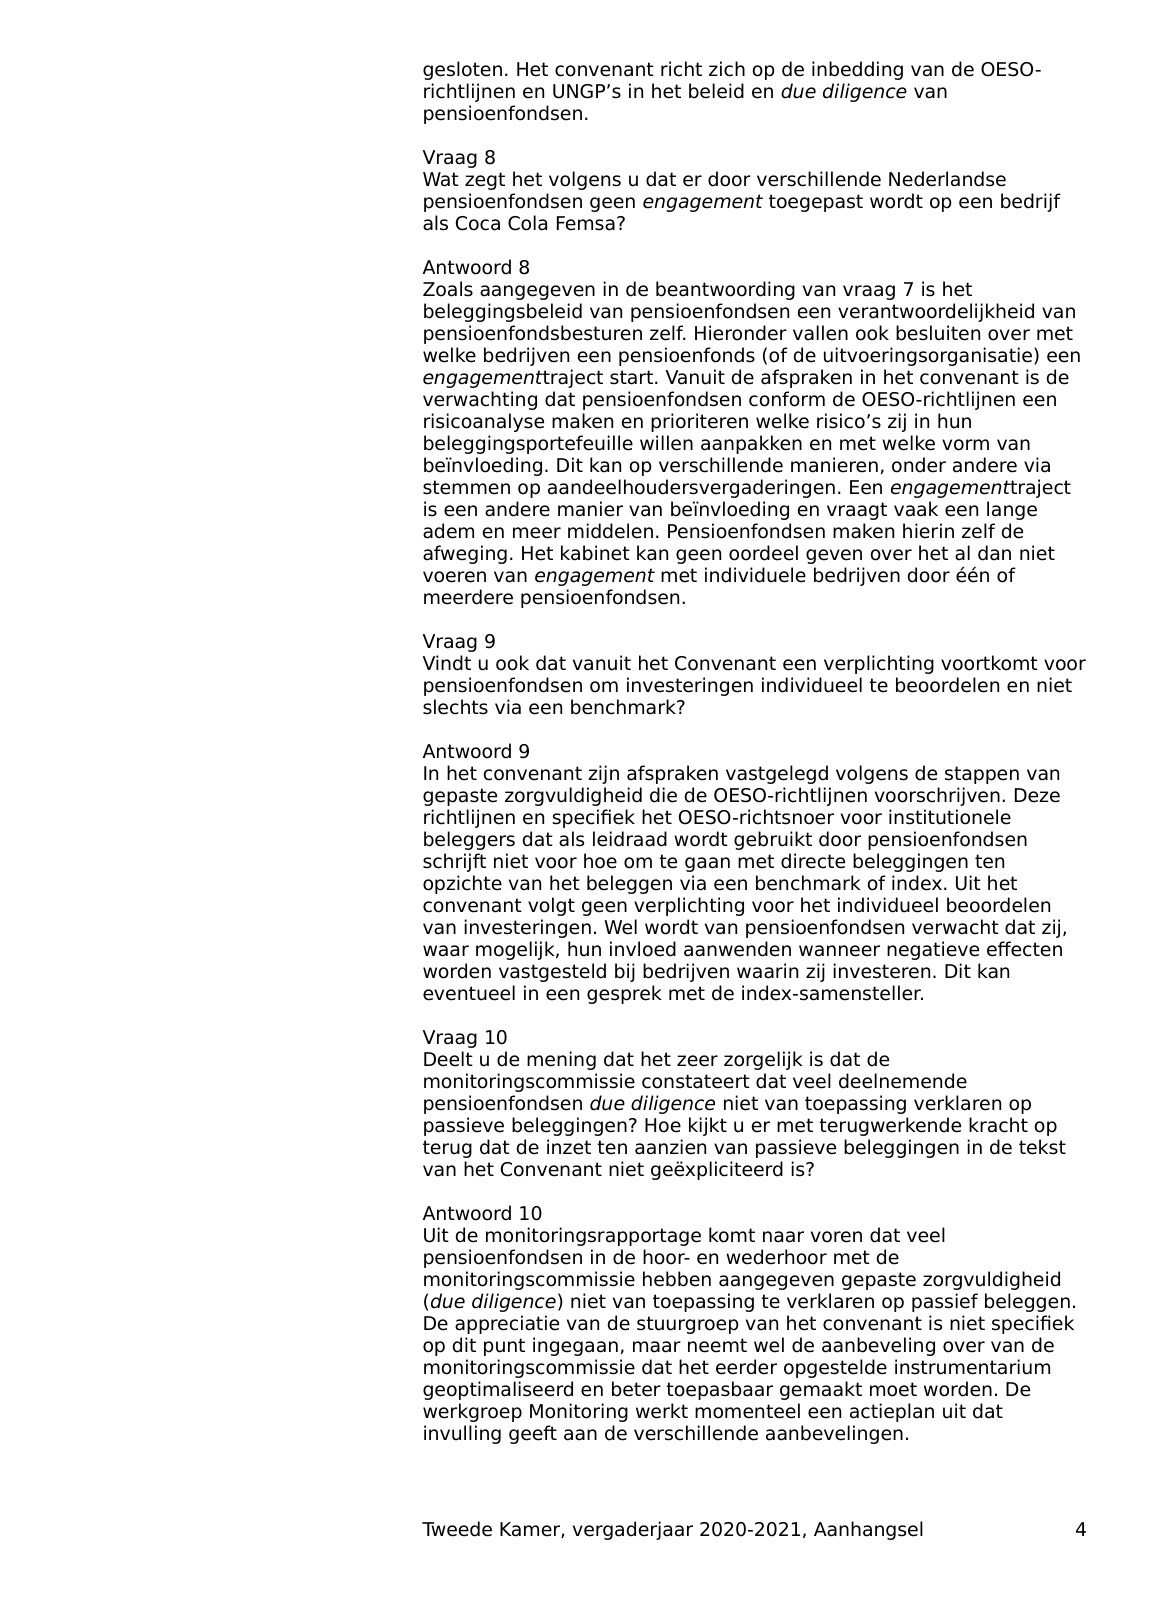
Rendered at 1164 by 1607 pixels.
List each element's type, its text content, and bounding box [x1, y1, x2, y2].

text Vindt u ook dat vanuit het Convenant een verplichting voortkomt voor pensioenfondsen om investeringen individueel te beoordelen en niet slechts via een benchmark? [422, 653, 1087, 719]
text Zoals aangegeven in de beantwoording van vraag 7 is het beleggingsbeleid van pensioenfondsen een verantwoordelijkheid van pensioenfondsbesturen zelf. Hieronder vallen ook besluiten over met welke bedrijven een pensioenfonds (of de uitvoeringsorganisatie) een engagementtraject start. Vanuit de afspraken in het convenant is de verwachting dat pensioenfondsen conform de OESO-richtlijnen een risicoanalyse maken en prioriteren welke risico’s zij in hun beleggingsportefeuille willen aanpakken en met welke vorm van beïnvloeding. Dit kan op verschillende manieren, onder andere via stemmen op aandeelhoudersvergaderingen. Een engagementtraject is een andere manier van beïnvloeding en vraagt vaak een lange adem en meer middelen. Pensioenfondsen maken hierin zelf de afweging. Het kabinet kan geen oordeel geven over het al dan niet voeren van engagement met individuele bedrijven door één of meerdere pensioenfondsen. [422, 279, 1087, 609]
text Vraag 10 [422, 1027, 1087, 1049]
text In het convenant zijn afspraken vastgelegd volgens de stappen van gepaste zorgvuldigheid die de OESO-richtlijnen voorschrijven. Deze richtlijnen en specifiek het OESO-richtsnoer voor institutionele beleggers dat als leidraad wordt gebruikt door pensioenfondsen schrijft niet voor hoe om te gaan met directe beleggingen ten opzichte van het beleggen via een benchmark of index. Uit het convenant volgt geen verplichting voor het individueel beoordelen van investeringen. Wel wordt van pensioenfondsen verwacht dat zij, waar mogelijk, hun invloed aanwenden wanneer negatieve effecten worden vastgesteld bij bedrijven waarin zij investeren. Dit kan eventueel in een gesprek met de index-samensteller. [422, 763, 1087, 1005]
text Vraag 9 [422, 631, 1087, 653]
text Deelt u de mening dat het zeer zorgelijk is dat de monitoringscommissie constateert dat veel deelnemende pensioenfondsen due diligence niet van toepassing verklaren op passieve beleggingen? Hoe kijkt u er met terugwerkende kracht op terug dat de inzet ten aanzien van passieve beleggingen in de tekst van het Convenant niet geëxpliciteerd is? [422, 1049, 1087, 1181]
text Antwoord 9 [422, 741, 1087, 763]
text Wat zegt het volgens u dat er door verschillende Nederlandse pensioenfondsen geen engagement toegepast wordt op een bedrijf als Coca Cola Femsa? [422, 169, 1087, 235]
text Uit de monitoringsrapportage komt naar voren dat veel pensioenfondsen in de hoor- en wederhoor met de monitoringscommissie hebben aangegeven gepaste zorgvuldigheid (due diligence) niet van toepassing te verklaren op passief beleggen. De appreciatie van de stuurgroep van het convenant is niet specifiek op dit punt ingegaan, maar neemt wel de aanbeveling over van de monitoringscommissie dat het eerder opgestelde instrumentarium geoptimaliseerd en beter toepasbaar gemaakt moet worden. De werkgroep Monitoring werkt momenteel een actieplan uit dat invulling geeft aan de verschillende aanbevelingen. [422, 1225, 1087, 1445]
text gesloten. Het convenant richt zich op de inbedding van de OESO-richtlijnen en UNGP’s in het beleid en due diligence van pensioenfondsen. [422, 59, 1087, 125]
text Vraag 8 [422, 147, 1087, 169]
text Antwoord 10 [422, 1203, 1087, 1225]
text Antwoord 8 [422, 257, 1087, 279]
